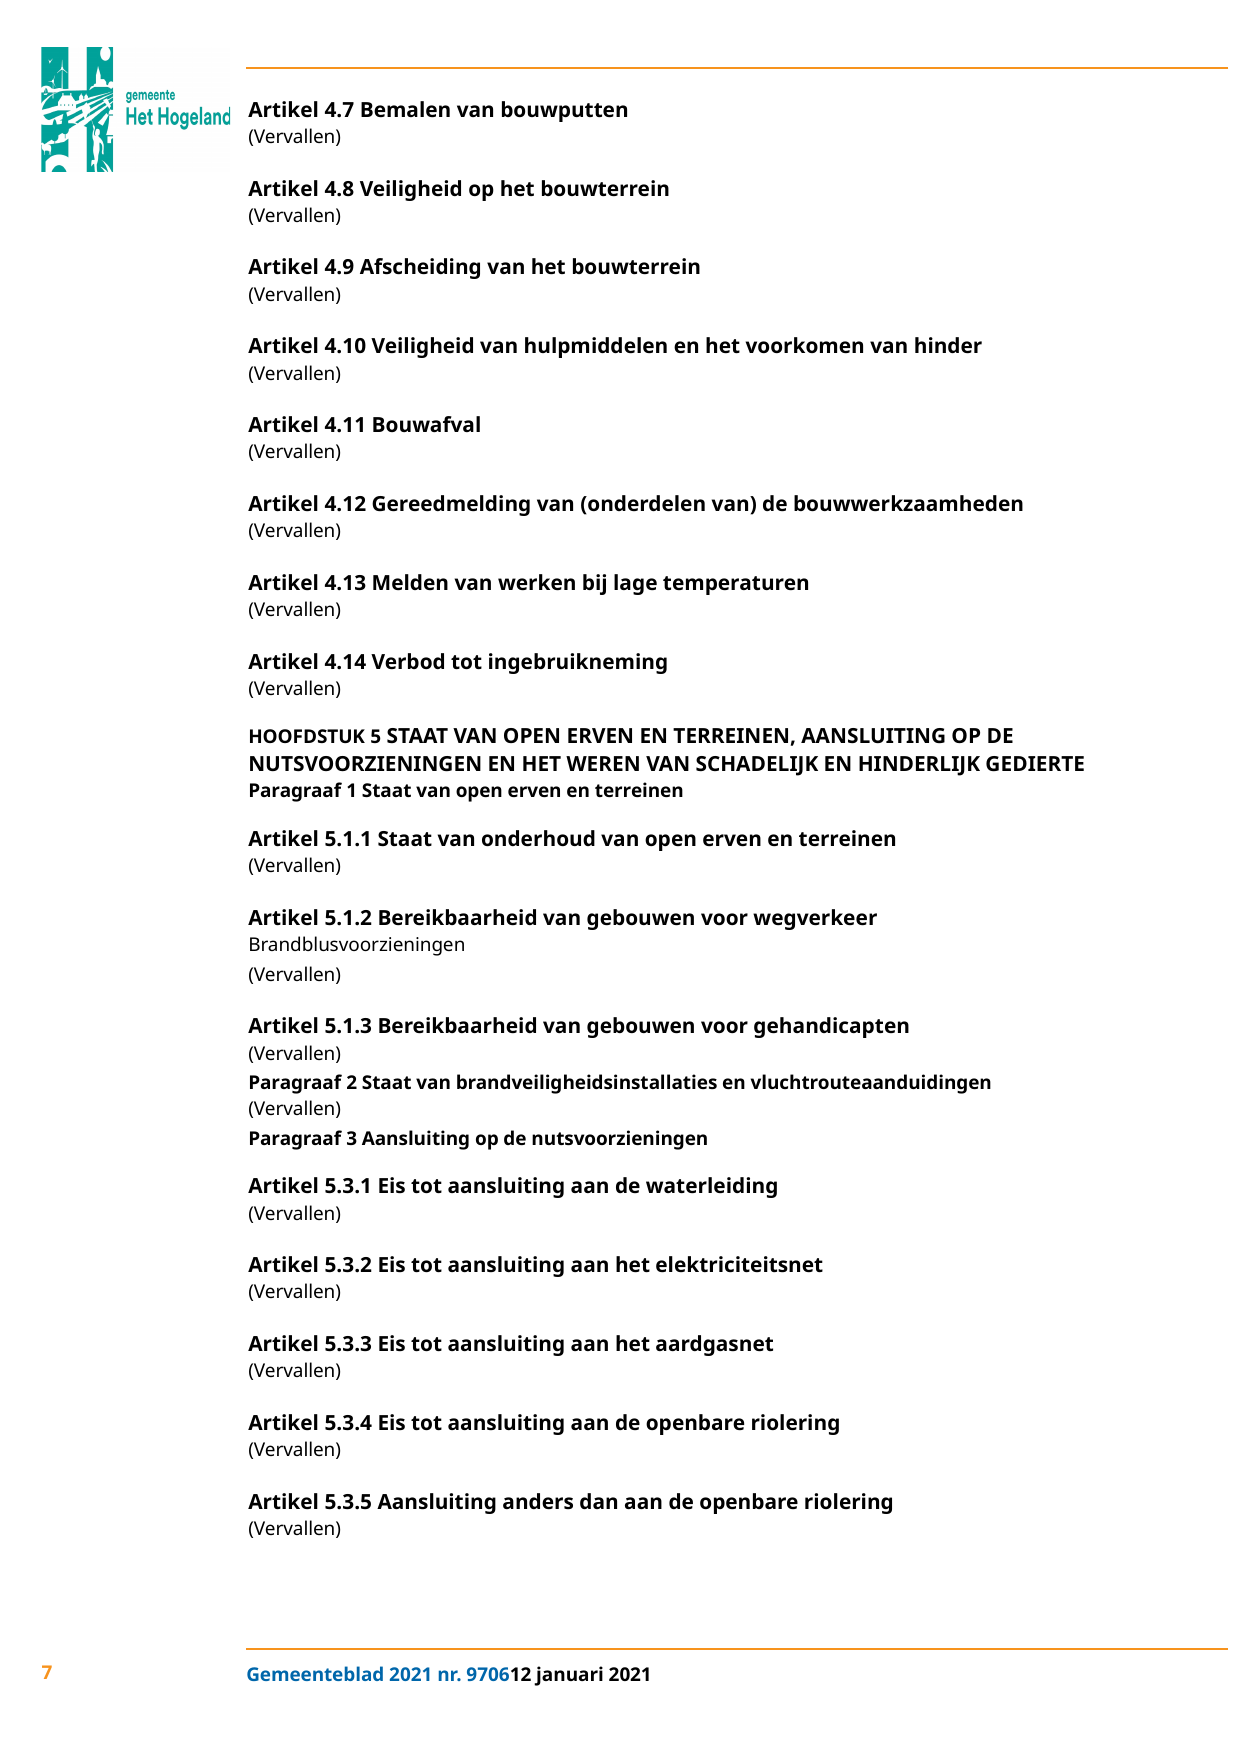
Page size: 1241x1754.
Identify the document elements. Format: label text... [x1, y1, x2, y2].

text Artikel 4.9 Afscheiding van het bouwterrein [248, 252, 1152, 281]
text (Vervallen) [248, 202, 1152, 228]
picture [41, 47, 231, 172]
text Artikel 5.3.5 Aansluiting anders dan aan de openbare riolering [248, 1487, 1152, 1515]
text Artikel 4.7 Bemalen van bouwputten [248, 95, 1152, 123]
text Paragraaf 3 Aansluiting op de nutsvoorzieningen [248, 1125, 1152, 1151]
text (Vervallen) [248, 281, 1152, 307]
text Paragraaf 1 Staat van open erven en terreinen [248, 778, 1152, 803]
text Artikel 4.11 Bouwafval [248, 410, 1152, 439]
text (Vervallen) [248, 1515, 1152, 1541]
text (Vervallen) [248, 1200, 1152, 1226]
text Artikel 5.1.2 Bereikbaarheid van gebouwen voor wegverkeer [248, 903, 1152, 932]
text (Vervallen) [248, 853, 1152, 878]
text Artikel 5.1.1 Staat van onderhoud van open erven en terreinen [248, 824, 1152, 853]
text (Vervallen) [248, 675, 1152, 701]
text Artikel 5.3.1 Eis tot aansluiting aan de waterleiding [248, 1171, 1152, 1200]
text Artikel 5.1.3 Bereikbaarheid van gebouwen voor gehandicapten [248, 1012, 1152, 1040]
text Artikel 4.14 Verbod tot ingebruikneming [248, 647, 1152, 675]
text (Vervallen) [248, 123, 1152, 149]
text Artikel 4.13 Melden van werken bij lage temperaturen [248, 568, 1152, 596]
text Paragraaf 2 Staat van brandveiligheidsinstallaties en vluchtrouteaanduidingen [248, 1069, 1152, 1095]
text Artikel 5.3.3 Eis tot aansluiting aan het aardgasnet [248, 1329, 1152, 1358]
text (Vervallen) [248, 1436, 1152, 1462]
text Brandblusvoorzieningen [248, 932, 1152, 957]
text Artikel 4.10 Veiligheid van hulpmiddelen en het voorkomen van hinder [248, 331, 1152, 360]
text Artikel 4.12 Gereedmelding van (onderdelen van) de bouwwerkzaamheden [248, 489, 1152, 517]
text Artikel 5.3.2 Eis tot aansluiting aan het elektriciteitsnet [248, 1250, 1152, 1279]
text HOOFDSTUK 5 STAAT VAN OPEN ERVEN EN TERREINEN, AANSLUITING OP DE NUTSVOORZIENINGEN EN HET WEREN VAN SCHADELIJK EN HINDERLIJK GEDIERTE [248, 721, 1152, 778]
text (Vervallen) [248, 596, 1152, 622]
text (Vervallen) [248, 439, 1152, 464]
text (Vervallen) [248, 1095, 1152, 1121]
text (Vervallen) [248, 961, 1152, 987]
text Artikel 5.3.4 Eis tot aansluiting aan de openbare riolering [248, 1408, 1152, 1436]
text Artikel 4.8 Veiligheid op het bouwterrein [248, 174, 1152, 202]
text (Vervallen) [248, 360, 1152, 386]
text (Vervallen) [248, 1279, 1152, 1304]
text (Vervallen) [248, 1040, 1152, 1066]
text (Vervallen) [248, 517, 1152, 543]
text (Vervallen) [248, 1358, 1152, 1383]
